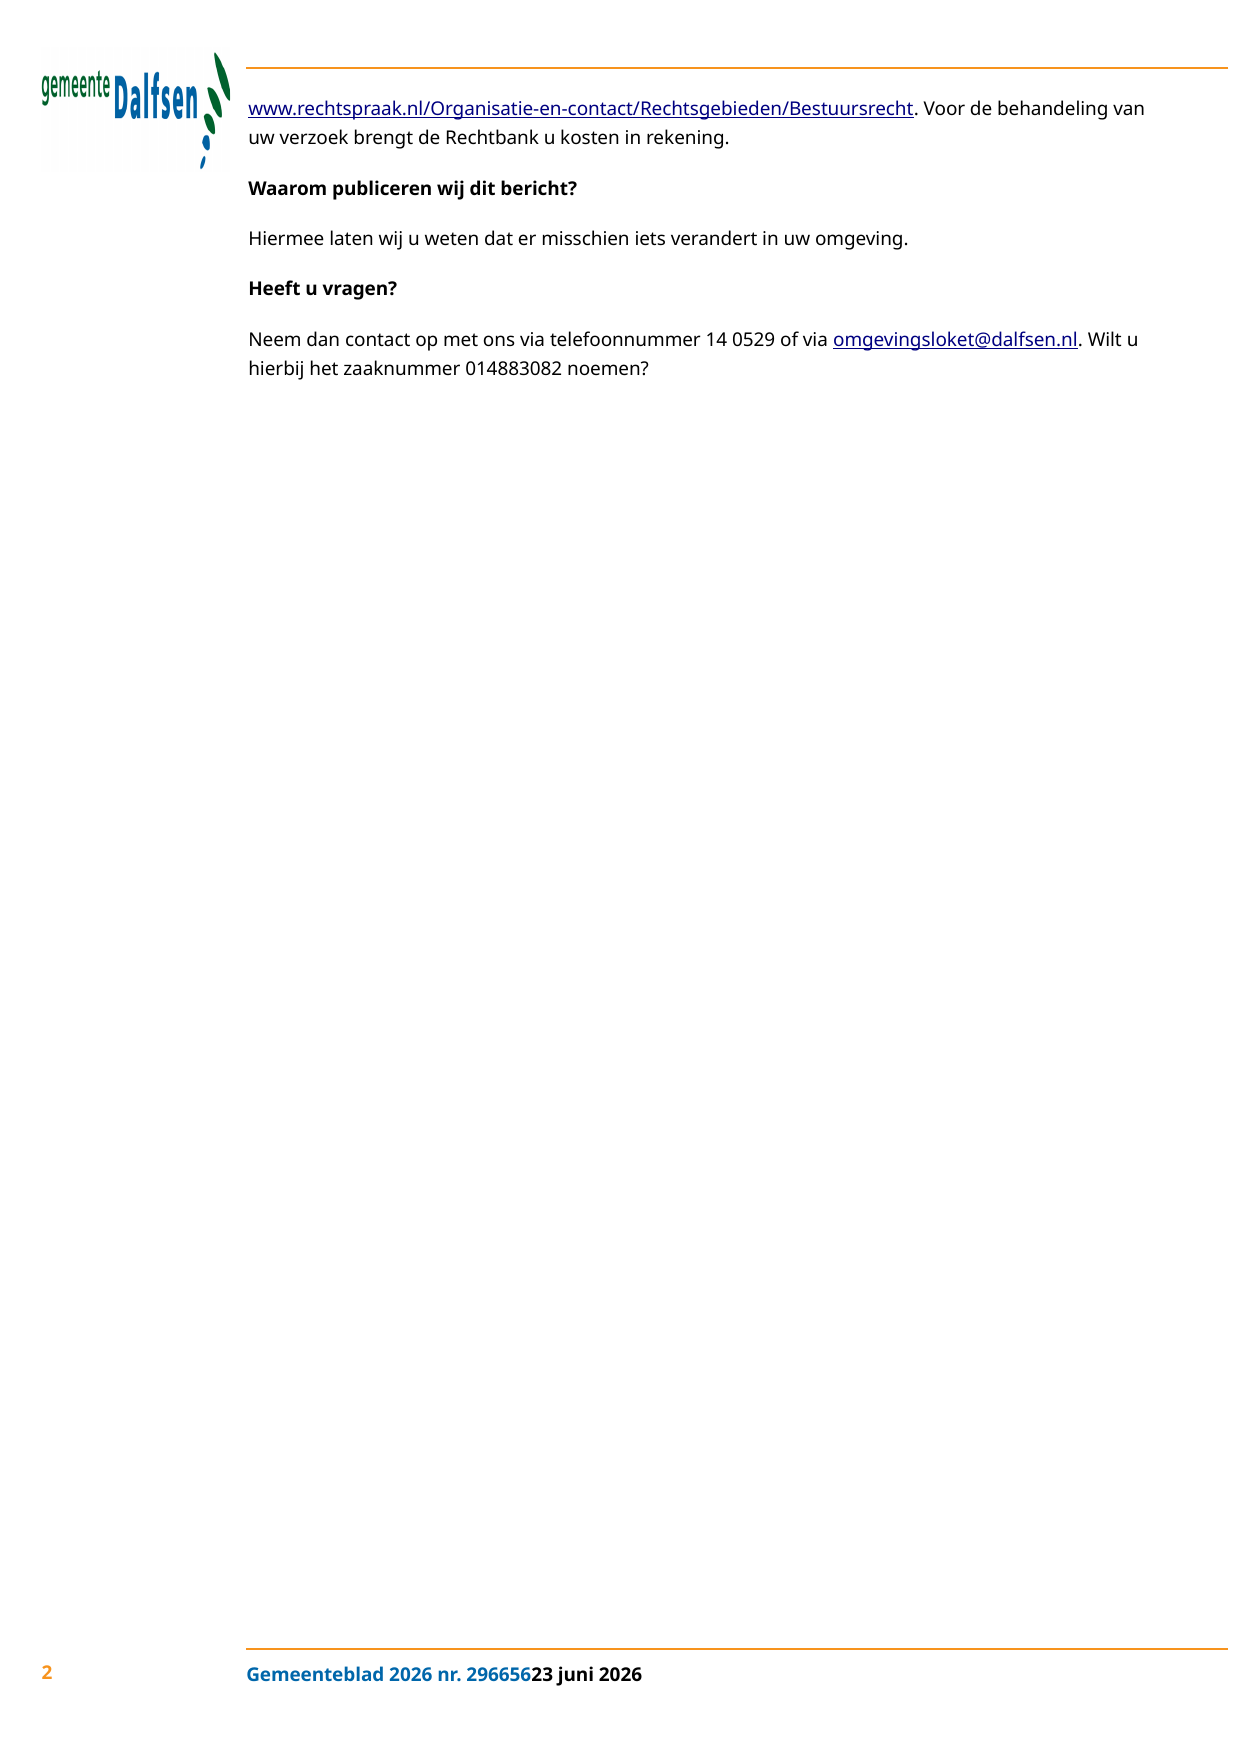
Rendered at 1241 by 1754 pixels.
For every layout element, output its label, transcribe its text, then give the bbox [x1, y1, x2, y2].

text Neem dan contact op met ons via telefoonnummer 14 0529 of via omgevingsloket@dalfsen.nl. Wilt u hierbij het zaaknummer 014883082 noemen? [248, 326, 1152, 381]
text Waarom publiceren wij dit bericht? [248, 175, 1152, 201]
text Hiermee laten wij u weten dat er misschien iets verandert in uw omgeving. [248, 225, 1152, 251]
picture [41, 47, 231, 172]
text www.rechtspraak.nl/Organisatie-en-contact/Rechtsgebieden/Bestuursrecht. Voor de behandeling van uw verzoek brengt de Rechtbank u kosten in rekening. [248, 95, 1152, 150]
text Heeft u vragen? [248, 276, 1152, 301]
